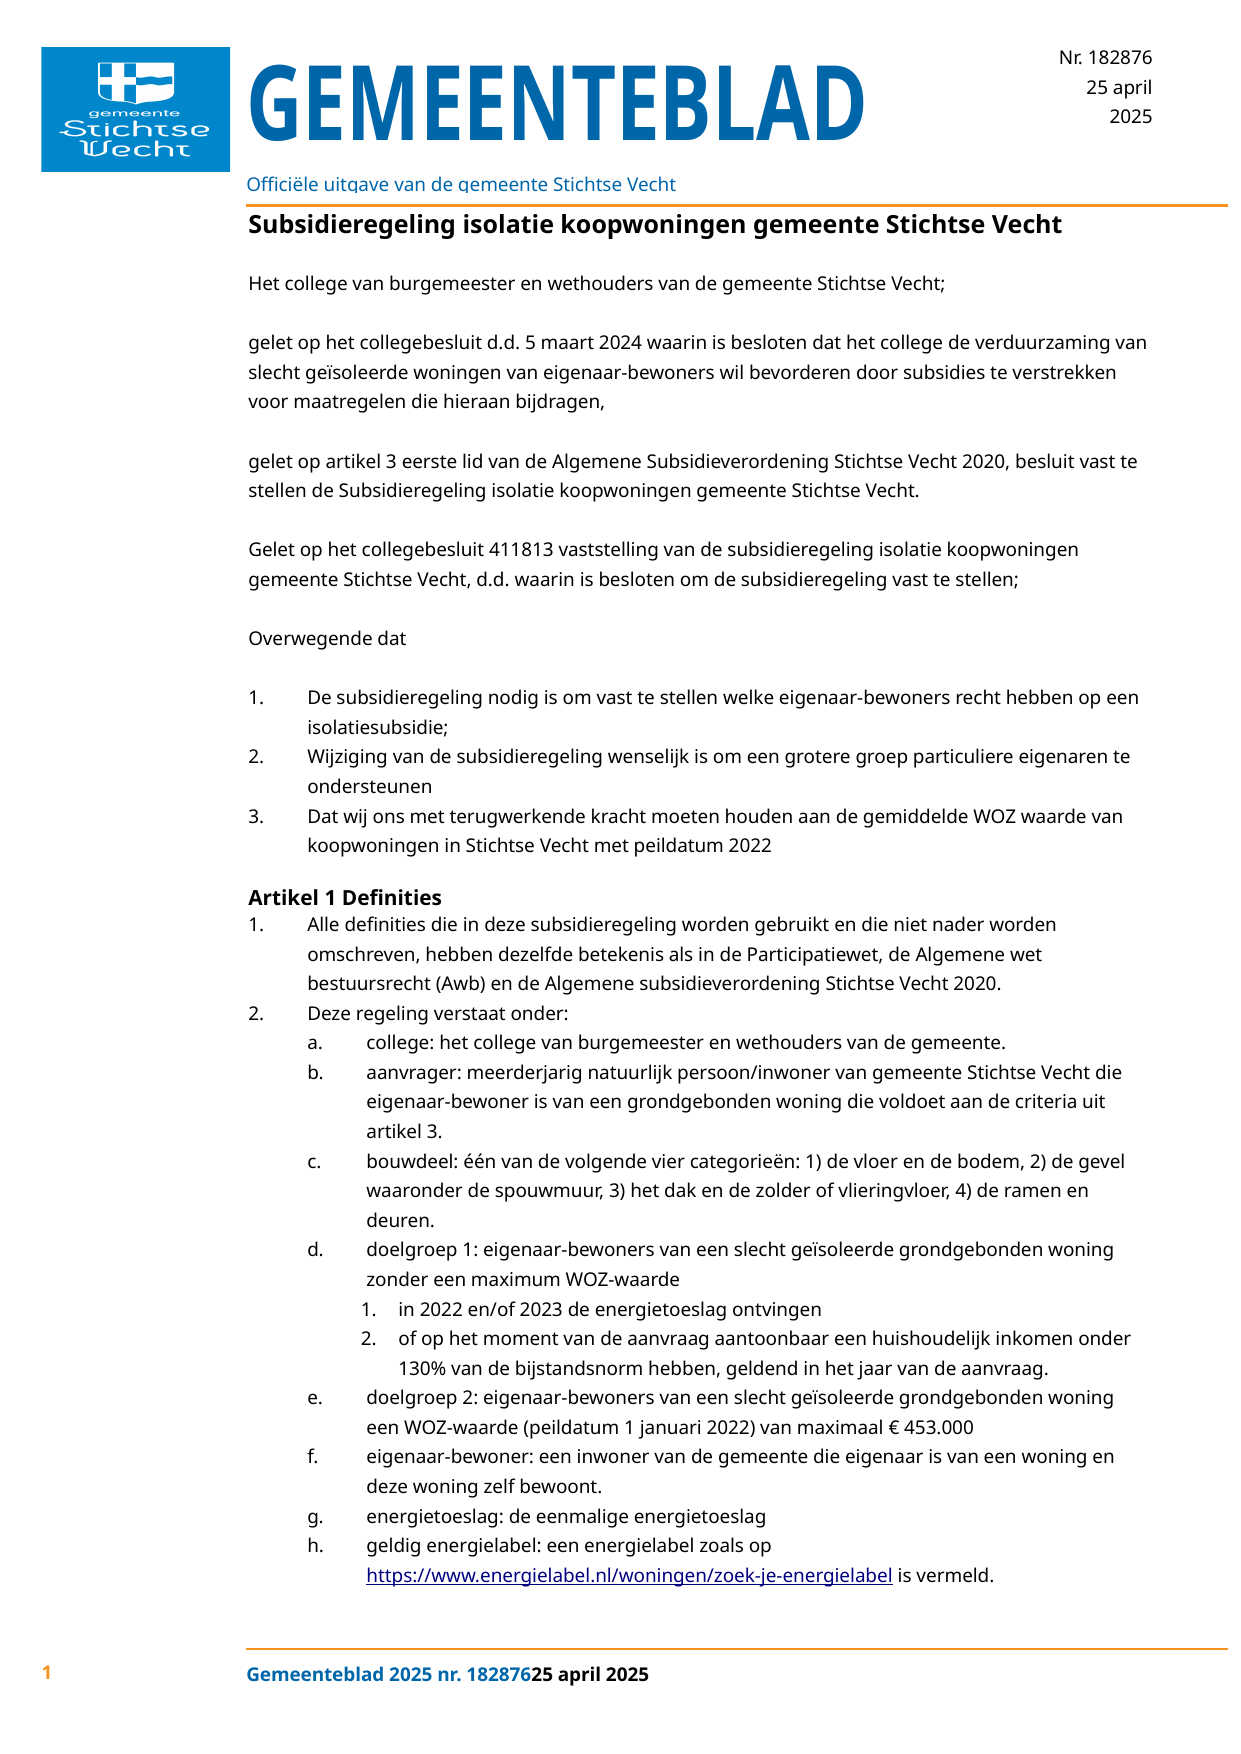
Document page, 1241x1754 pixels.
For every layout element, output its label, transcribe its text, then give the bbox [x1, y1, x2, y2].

list in 2022 en/of 2023 de energietoeslag ontvingen [361, 1296, 1152, 1322]
list college: het college van burgemeester en wethouders van de gemeente. [307, 1029, 1152, 1055]
text Subsidieregeling isolatie koopwoningen gemeente Stichtse Vecht [248, 207, 1152, 241]
picture [137, 63, 174, 103]
list Wijziging van de subsidieregeling wenselijk is om een grotere groep particuliere eigenaren te ondersteunen [248, 744, 1152, 799]
list energietoeslag: de eenmalige energietoeslag [307, 1503, 1152, 1529]
text Artikel 1 Definities [248, 883, 1152, 911]
list of op het moment van de aanvraag aantoonbaar een huishoudelijk inkomen onder 130% van de bijstandsnorm hebben, geldend in het jaar van de aanvraag. [361, 1325, 1152, 1381]
list eigenaar-bewoner: een inwoner van de gemeente die eigenaar is van een woning en deze woning zelf bewoont. [307, 1444, 1152, 1499]
picture [99, 63, 135, 101]
list doelgroep 2: eigenaar-bewoners van een slecht geïsoleerde grondgebonden woning een WOZ-waarde (peildatum 1 januari 2022) van maximaal € 453.000 [307, 1384, 1152, 1440]
list aanvrager: meerderjarig natuurlijk persoon/inwoner van gemeente Stichtse Vecht die eigenaar-bewoner is van een grondgebonden woning die voldoet aan de criteria uit artikel 3. [307, 1059, 1152, 1144]
list bouwdeel: één van de volgende vier categorieën: 1) de vloer en de bodem, 2) de gevel waaronder de spouwmuur, 3) het dak en de zolder of vlieringvloer, 4) de ramen en deuren. [307, 1148, 1152, 1233]
list Deze regeling verstaat onder: [248, 1000, 1152, 1026]
list geldig energielabel: een energielabel zoals op https://www.energielabel.nl/woningen/zoek-je-energielabel is vermeld. [307, 1532, 1152, 1588]
text Het college van burgemeester en wethouders van de gemeente Stichtse Vecht; [248, 270, 1152, 296]
list Dat wij ons met terugwerkende kracht moeten houden aan de gemiddelde WOZ waarde van koopwoningen in Stichtse Vecht met peildatum 2022 [248, 803, 1152, 858]
list doelgroep 1: eigenaar-bewoners van een slecht geïsoleerde grondgebonden woning zonder een maximum WOZ-waarde [307, 1237, 1152, 1292]
text Gelet op het collegebesluit 411813 vaststelling van de subsidieregeling isolatie koopwoningen gemeente Stichtse Vecht, d.d. waarin is besloten om de subsidieregeling vast te stellen; [248, 537, 1152, 592]
text gelet op het collegebesluit d.d. 5 maart 2024 waarin is besloten dat het college de verduurzaming van slecht geïsoleerde woningen van eigenaar-bewoners wil bevorderen door subsidies te verstrekken voor maatregelen die hieraan bijdragen, [248, 329, 1152, 414]
list De subsidieregeling nodig is om vast te stellen welke eigenaar-bewoners recht hebben op een isolatiesubsidie; [248, 684, 1152, 740]
list Alle definities die in deze subsidieregeling worden gebruikt en die niet nader worden omschreven, hebben dezelfde betekenis als in de Participatiewet, de Algemene wet bestuursrecht (Awb) en de Algemene subsidieverordening Stichtse Vecht 2020. [248, 911, 1152, 996]
text Overwegende dat [248, 625, 1152, 651]
text gelet op artikel 3 eerste lid van de Algemene Subsidieverordening Stichtse Vecht 2020, besluit vast te stellen de Subsidieregeling isolatie koopwoningen gemeente Stichtse Vecht. [248, 448, 1152, 503]
